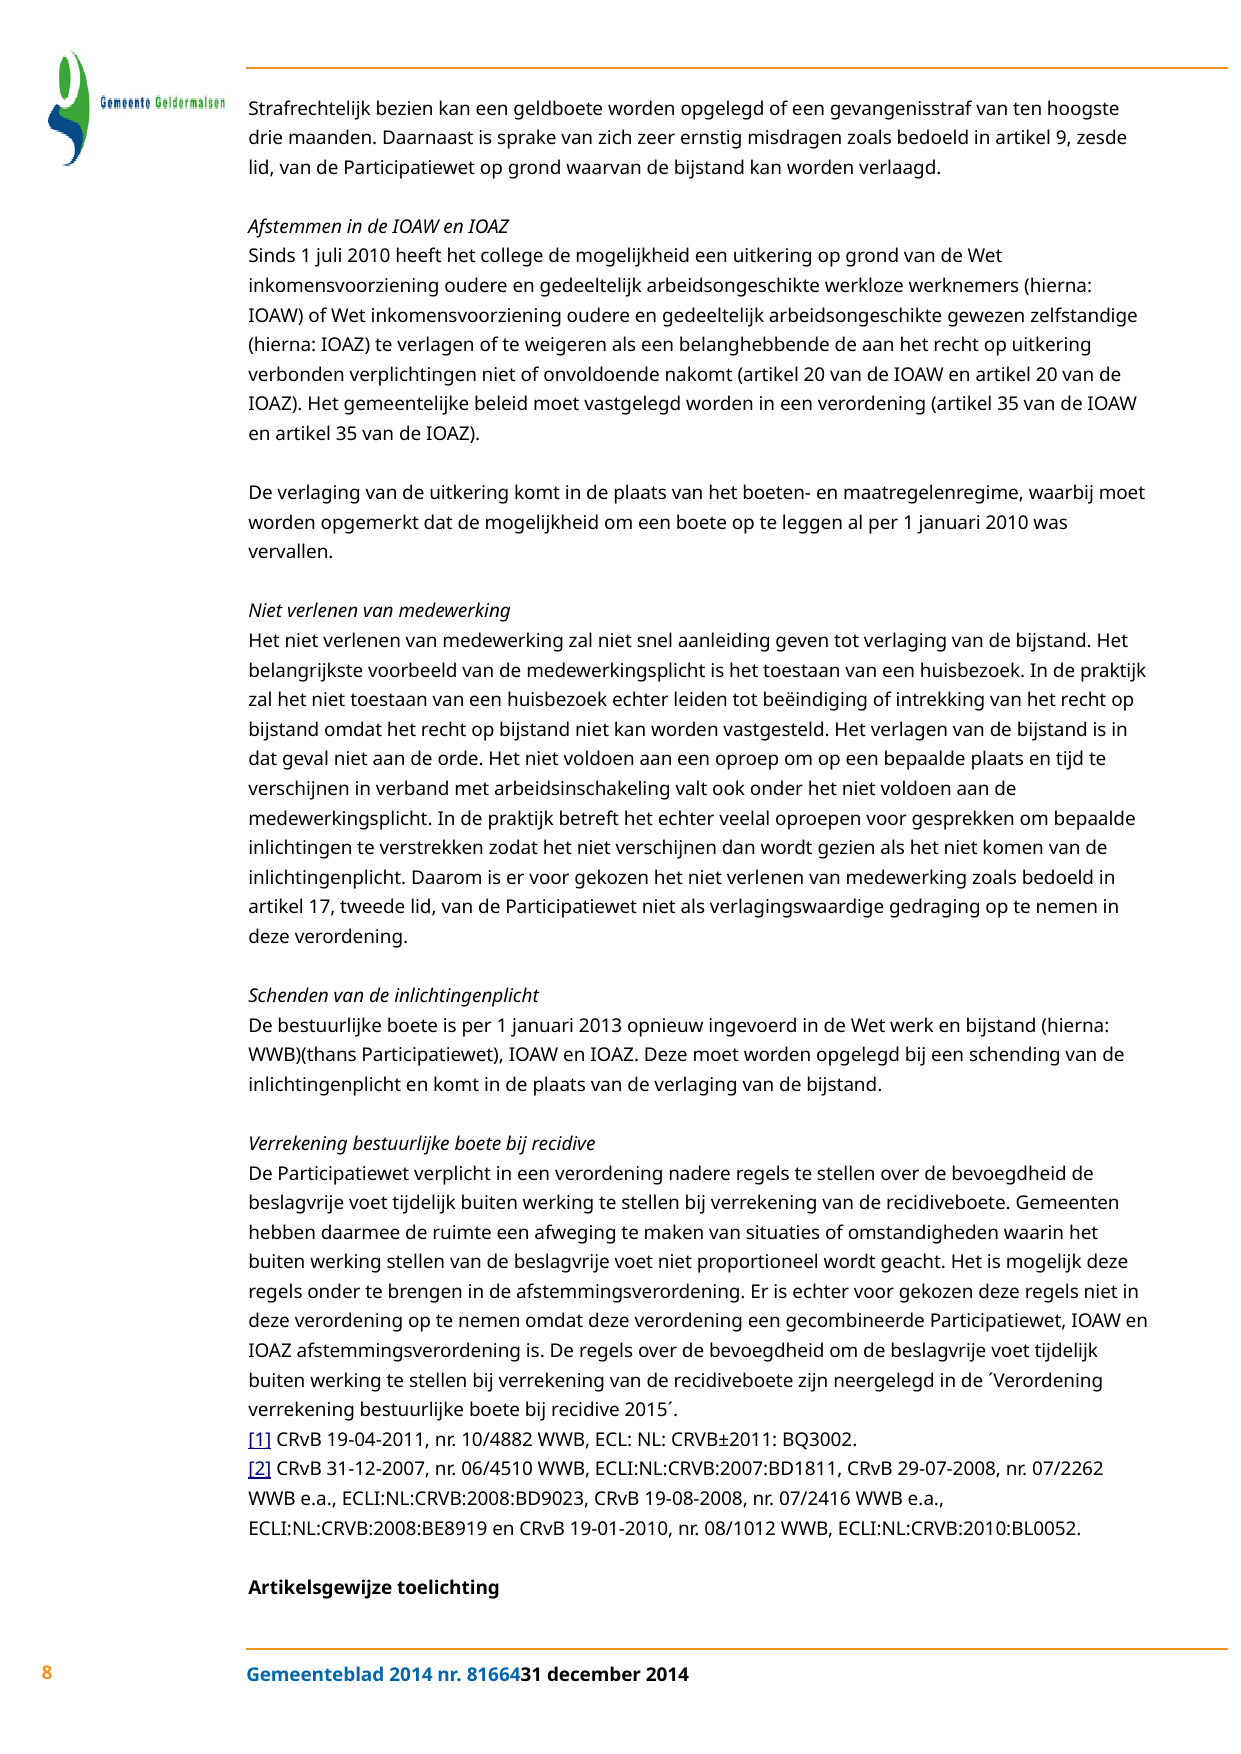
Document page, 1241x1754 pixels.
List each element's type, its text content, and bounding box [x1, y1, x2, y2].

text De bestuurlijke boete is per 1 januari 2013 opnieuw ingevoerd in de Wet werk en bijstand (hierna: WWB)(thans Participatiewet), IOAW en IOAZ. Deze moet worden opgelegd bij een schending van de inlichtingenplicht en komt in de plaats van de verlaging van de bijstand. [248, 1012, 1152, 1097]
text Strafrechtelijk bezien kan een geldboete worden opgelegd of een gevangenisstraf van ten hoogste drie maanden. Daarnaast is sprake van zich zeer ernstig misdragen zoals bedoeld in artikel 9, zesde lid, van de Participatiewet op grond waarvan de bijstand kan worden verlaagd. [248, 95, 1152, 180]
text Het niet verlenen van medewerking zal niet snel aanleiding geven tot verlaging van de bijstand. Het belangrijkste voorbeeld van de medewerkingsplicht is het toestaan van een huisbezoek. In de praktijk zal het niet toestaan van een huisbezoek echter leiden tot beëindiging of intrekking van het recht op bijstand omdat het recht op bijstand niet kan worden vastgesteld. Het verlagen van de bijstand is in dat geval niet aan de orde. Het niet voldoen aan een oproep om op een bepaalde plaats en tijd te verschijnen in verband met arbeidsinschakeling valt ook onder het niet voldoen aan de medewerkingsplicht. In de praktijk betreft het echter veelal oproepen voor gesprekken om bepaalde inlichtingen te verstrekken zodat het niet verschijnen dan wordt gezien als het niet komen van de inlichtingenplicht. Daarom is er voor gekozen het niet verlenen van medewerking zoals bedoeld in artikel 17, tweede lid, van de Participatiewet niet als verlagingswaardige gedraging op te nemen in deze verordening. [248, 627, 1152, 949]
text [1] CRvB 19-04-2011, nr. 10/4882 WWB, ECL: NL: CRVB±2011: BQ3002. [248, 1426, 1152, 1452]
text Verrekening bestuurlijke boete bij recidive [248, 1130, 1152, 1156]
text Afstemmen in de IOAW en IOAZ [248, 213, 1152, 239]
text Sinds 1 juli 2010 heeft het college de mogelijkheid een uitkering op grond van de Wet inkomensvoorziening oudere en gedeeltelijk arbeidsongeschikte werkloze werknemers (hierna: IOAW) of Wet inkomensvoorziening oudere en gedeeltelijk arbeidsongeschikte gewezen zelfstandige (hierna: IOAZ) te verlagen of te weigeren als een belanghebbende de aan het recht op uitkering verbonden verplichtingen niet of onvoldoende nakomt (artikel 20 van de IOAW en artikel 20 van de IOAZ). Het gemeentelijke beleid moet vastgelegd worden in een verordening (artikel 35 van de IOAW en artikel 35 van de IOAZ). [248, 243, 1152, 446]
text Artikelsgewijze toelichting [248, 1574, 1152, 1600]
text De verlaging van de uitkering komt in de plaats van het boeten- en maatregelenregime, waarbij moet worden opgemerkt dat de mogelijkheid om een boete op te leggen al per 1 januari 2010 was vervallen. [248, 479, 1152, 564]
picture [41, 47, 231, 172]
text Schenden van de inlichtingenplicht [248, 982, 1152, 1008]
text Niet verlenen van medewerking [248, 598, 1152, 623]
text [2] CRvB 31-12-2007, nr. 06/4510 WWB, ECLI:NL:CRVB:2007:BD1811, CRvB 29-07-2008, nr. 07/2262 WWB e.a., ECLI:NL:CRVB:2008:BD9023, CRvB 19-08-2008, nr. 07/2416 WWB e.a., ECLI:NL:CRVB:2008:BE8919 en CRvB 19-01-2010, nr. 08/1012 WWB, ECLI:NL:CRVB:2010:BL0052. [248, 1456, 1152, 1541]
text De Participatiewet verplicht in een verordening nadere regels te stellen over de bevoegdheid de beslagvrije voet tijdelijk buiten werking te stellen bij verrekening van de recidiveboete. Gemeenten hebben daarmee de ruimte een afweging te maken van situaties of omstandigheden waarin het buiten werking stellen van de beslagvrije voet niet proportioneel wordt geacht. Het is mogelijk deze regels onder te brengen in de afstemmingsverordening. Er is echter voor gekozen deze regels niet in deze verordening op te nemen omdat deze verordening een gecombineerde Participatiewet, IOAW en IOAZ afstemmingsverordening is. De regels over de bevoegdheid om de beslagvrije voet tijdelijk buiten werking te stellen bij verrekening van de recidiveboete zijn neergelegd in de ´Verordening verrekening bestuurlijke boete bij recidive 2015´. [248, 1160, 1152, 1422]
